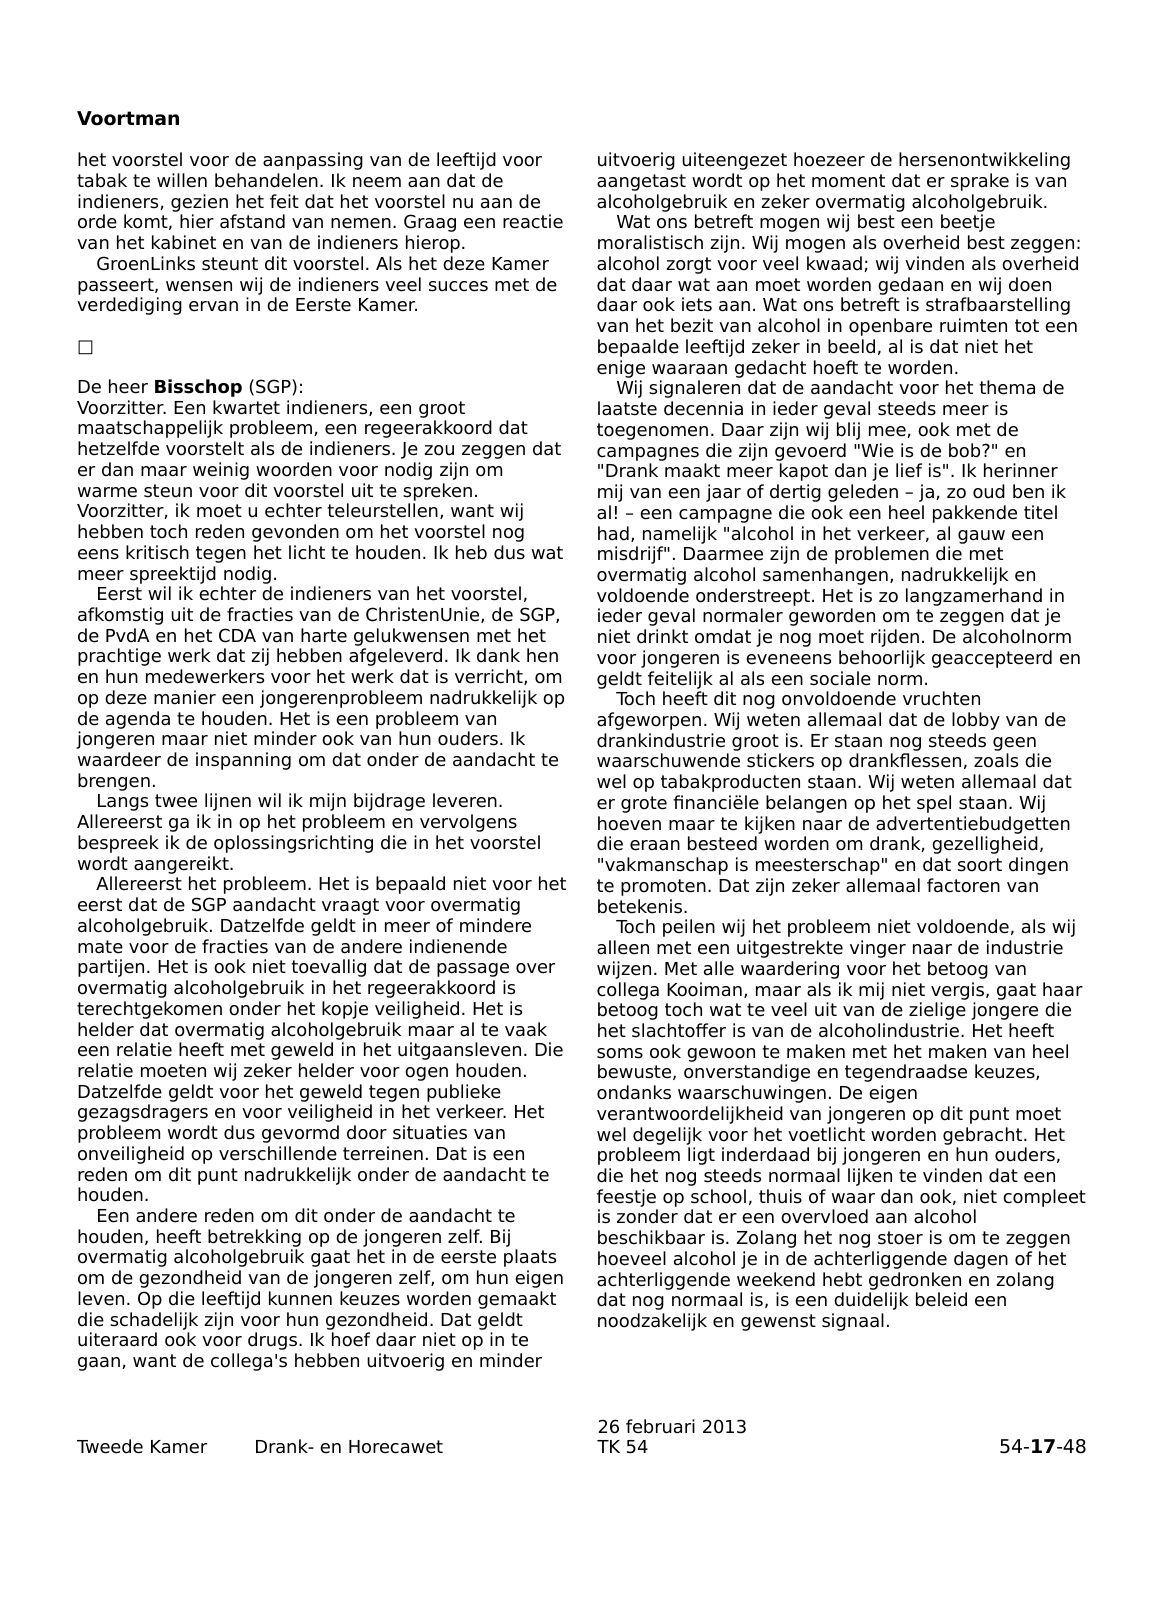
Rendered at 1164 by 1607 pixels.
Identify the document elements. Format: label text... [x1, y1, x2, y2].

text Toch heeft dit nog onvoldoende vruchten afgeworpen. Wij weten allemaal dat de lobby van de drankindustrie groot is. Er staan nog steeds geen waarschuwende stickers op drankflessen, zoals die wel op tabakproducten staan. Wij weten allemaal dat er grote financiële belangen op het spel staan. Wij hoeven maar te kijken naar de advertentiebudgetten die eraan besteed worden om drank, gezelligheid, "vakmanschap is meesterschap" en dat soort dingen te promoten. Dat zijn zeker allemaal factoren van betekenis. [596, 689, 1087, 917]
text het voorstel voor de aanpassing van de leeftijd voor tabak te willen behandelen. Ik neem aan dat de indieners, gezien het feit dat het voorstel nu aan de orde komt, hier afstand van nemen. Graag een reactie van het kabinet en van de indieners hierop. [77, 150, 567, 254]
text Voorzitter. Een kwartet indieners, een groot maatschappelijk probleem, een regeerakkoord dat hetzelfde voorstelt als de indieners. Je zou zeggen dat er dan maar weinig woorden voor nodig zijn om warme steun voor dit voorstel uit te spreken. Voorzitter, ik moet u echter teleurstellen, want wij hebben toch reden gevonden om het voorstel nog eens kritisch tegen het licht te houden. Ik heb dus wat meer spreektijd nodig. [77, 397, 567, 584]
text Toch peilen wij het probleem niet voldoende, als wij alleen met een uitgestrekte vinger naar de industrie wijzen. Met alle waardering voor het betoog van collega Kooiman, maar als ik mij niet vergis, gaat haar betoog toch wat te veel uit van de zielige jongere die het slachtoffer is van de alcoholindustrie. Het heeft soms ook gewoon te maken met het maken van heel bewuste, onverstandige en tegendraadse keuzes, ondanks waarschuwingen. De eigen verantwoordelijkheid van jongeren op dit punt moet wel degelijk voor het voetlicht worden gebracht. Het probleem ligt inderdaad bij jongeren en hun ouders, die het nog steeds normaal lijken te vinden dat een feestje op school, thuis of waar dan ook, niet compleet is zonder dat er een overvloed aan alcohol beschikbaar is. Zolang het nog stoer is om te zeggen hoeveel alcohol je in de achterliggende dagen of het achterliggende weekend hebt gedronken en zolang dat nog normaal is, is een duidelijk beleid een noodzakelijk en gewenst signaal. [596, 917, 1087, 1332]
text uitvoerig uiteengezet hoezeer de hersenontwikkeling aangetast wordt op het moment dat er sprake is van alcoholgebruik en zeker overmatig alcoholgebruik. [596, 150, 1087, 212]
text GroenLinks steunt dit voorstel. Als het deze Kamer passeert, wensen wij de indieners veel succes met de verdediging ervan in de Eerste Kamer. [77, 254, 567, 316]
text Wat ons betreft mogen wij best een beetje moralistisch zijn. Wij mogen als overheid best zeggen: alcohol zorgt voor veel kwaad; wij vinden als overheid dat daar wat aan moet worden gedaan en wij doen daar ook iets aan. Wat ons betreft is strafbaarstelling van het bezit van alcohol in openbare ruimten tot een bepaalde leeftijd zeker in beeld, al is dat niet het enige waaraan gedacht hoeft te worden. [596, 212, 1087, 378]
text □ [77, 336, 567, 357]
text Wij signaleren dat de aandacht voor het thema de laatste decennia in ieder geval steeds meer is toegenomen. Daar zijn wij blij mee, ook met de campagnes die zijn gevoerd "Wie is de bob?" en "Drank maakt meer kapot dan je lief is". Ik herinner mij van een jaar of dertig geleden – ja, zo oud ben ik al! – een campagne die ook een heel pakkende titel had, namelijk "alcohol in het verkeer, al gauw een misdrijf". Daarmee zijn de problemen die met overmatig alcohol samenhangen, nadrukkelijk en voldoende onderstreept. Het is zo langzamerhand in ieder geval normaler geworden om te zeggen dat je niet drinkt omdat je nog moet rijden. De alcoholnorm voor jongeren is eveneens behoorlijk geaccepteerd en geldt feitelijk al als een sociale norm. [596, 378, 1087, 689]
text Een andere reden om dit onder de aandacht te houden, heeft betrekking op de jongeren zelf. Bij overmatig alcoholgebruik gaat het in de eerste plaats om de gezondheid van de jongeren zelf, om hun eigen leven. Op die leeftijd kunnen keuzes worden gemaakt die schadelijk zijn voor hun gezondheid. Dat geldt uiteraard ook voor drugs. Ik hoef daar niet op in te gaan, want de collega's hebben uitvoerig en minder [77, 1206, 567, 1372]
text De heer Bisschop (SGP): [77, 377, 567, 397]
text Langs twee lijnen wil ik mijn bijdrage leveren. Allereerst ga ik in op het probleem en vervolgens bespreek ik de oplossingsrichting die in het voorstel wordt aangereikt. [77, 791, 567, 874]
text Eerst wil ik echter de indieners van het voorstel, afkomstig uit de fracties van de ChristenUnie, de SGP, de PvdA en het CDA van harte gelukwensen met het prachtige werk dat zij hebben afgeleverd. Ik dank hen en hun medewerkers voor het werk dat is verricht, om op deze manier een jongerenprobleem nadrukkelijk op de agenda te houden. Het is een probleem van jongeren maar niet minder ook van hun ouders. Ik waardeer de inspanning om dat onder de aandacht te brengen. [77, 584, 567, 791]
text Allereerst het probleem. Het is bepaald niet voor het eerst dat de SGP aandacht vraagt voor overmatig alcoholgebruik. Datzelfde geldt in meer of mindere mate voor de fracties van de andere indienende partijen. Het is ook niet toevallig dat de passage over overmatig alcoholgebruik in het regeerakkoord is terechtgekomen onder het kopje veiligheid. Het is helder dat overmatig alcoholgebruik maar al te vaak een relatie heeft met geweld in het uitgaansleven. Die relatie moeten wij zeker helder voor ogen houden. Datzelfde geldt voor het geweld tegen publieke gezagsdragers en voor veiligheid in het verkeer. Het probleem wordt dus gevormd door situaties van onveiligheid op verschillende terreinen. Dat is een reden om dit punt nadrukkelijk onder de aandacht te houden. [77, 874, 567, 1206]
